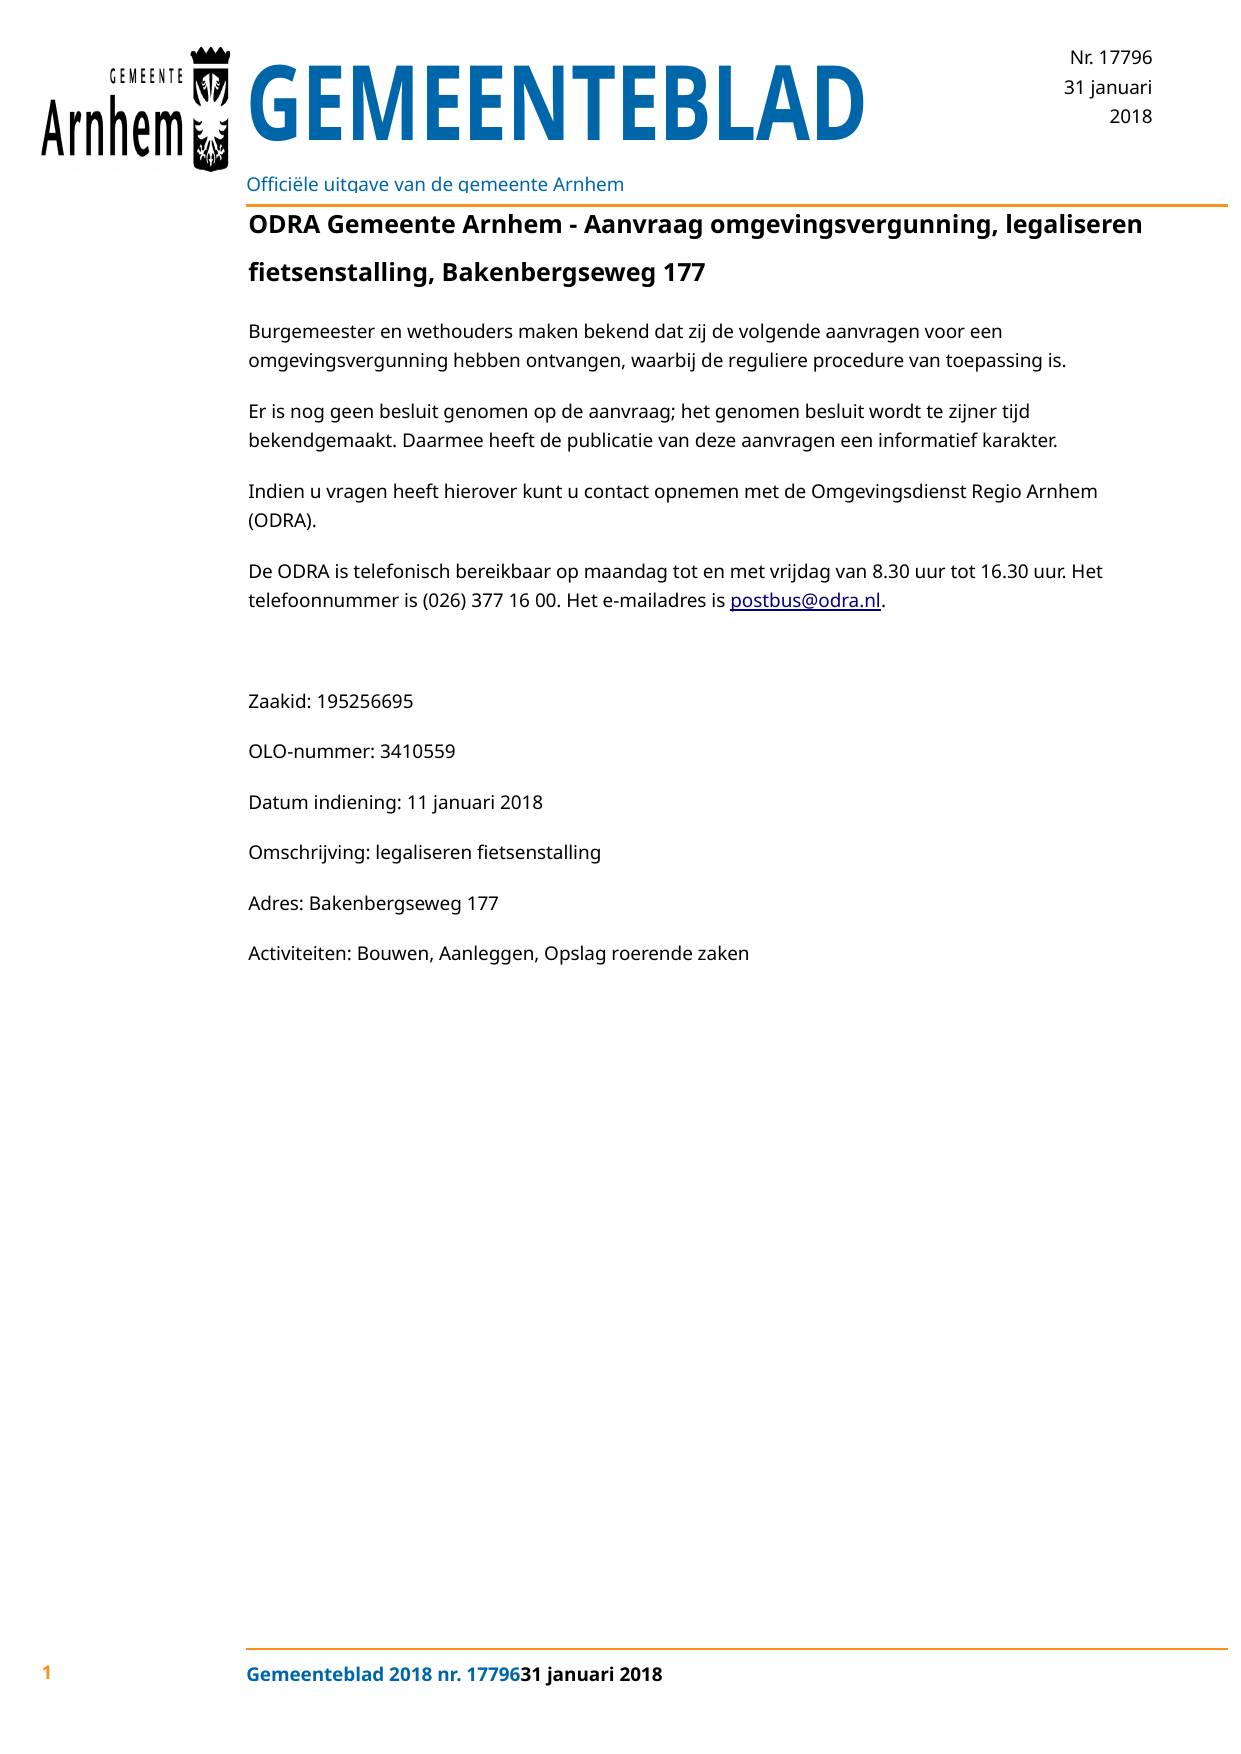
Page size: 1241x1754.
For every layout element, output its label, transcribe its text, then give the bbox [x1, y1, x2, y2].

text Zaakid: 195256695 [248, 688, 1152, 714]
text Er is nog geen besluit genomen op de aanvraag; het genomen besluit wordt te zijner tijd bekendgemaakt. Daarmee heeft de publicatie van deze aanvragen een informatief karakter. [248, 398, 1152, 453]
text Activiteiten: Bouwen, Aanleggen, Opslag roerende zaken [248, 940, 1152, 966]
text Burgemeester en wethouders maken bekend dat zij de volgende aanvragen voor een omgevingsvergunning hebben ontvangen, waarbij de reguliere procedure van toepassing is. [248, 318, 1152, 373]
text Datum indiening: 11 januari 2018 [248, 789, 1152, 815]
text ODRA Gemeente Arnhem - Aanvraag omgevingsvergunning, legaliseren fietsenstalling, Bakenbergseweg 177 [248, 207, 1152, 288]
text Omschrijving: legaliseren fietsenstalling [248, 839, 1152, 865]
text OLO-nummer: 3410559 [248, 739, 1152, 764]
text De ODRA is telefonisch bereikbaar op maandag tot en met vrijdag van 8.30 uur tot 16.30 uur. Het telefoonnummer is (026) 377 16 00. Het e-mailadres is postbus@odra.nl. [248, 558, 1152, 613]
text Adres: Bakenbergseweg 177 [248, 890, 1152, 916]
picture [41, 47, 231, 172]
text Indien u vragen heeft hierover kunt u contact opnemen met de Omgevingsdienst Regio Arnhem (ODRA). [248, 478, 1152, 533]
